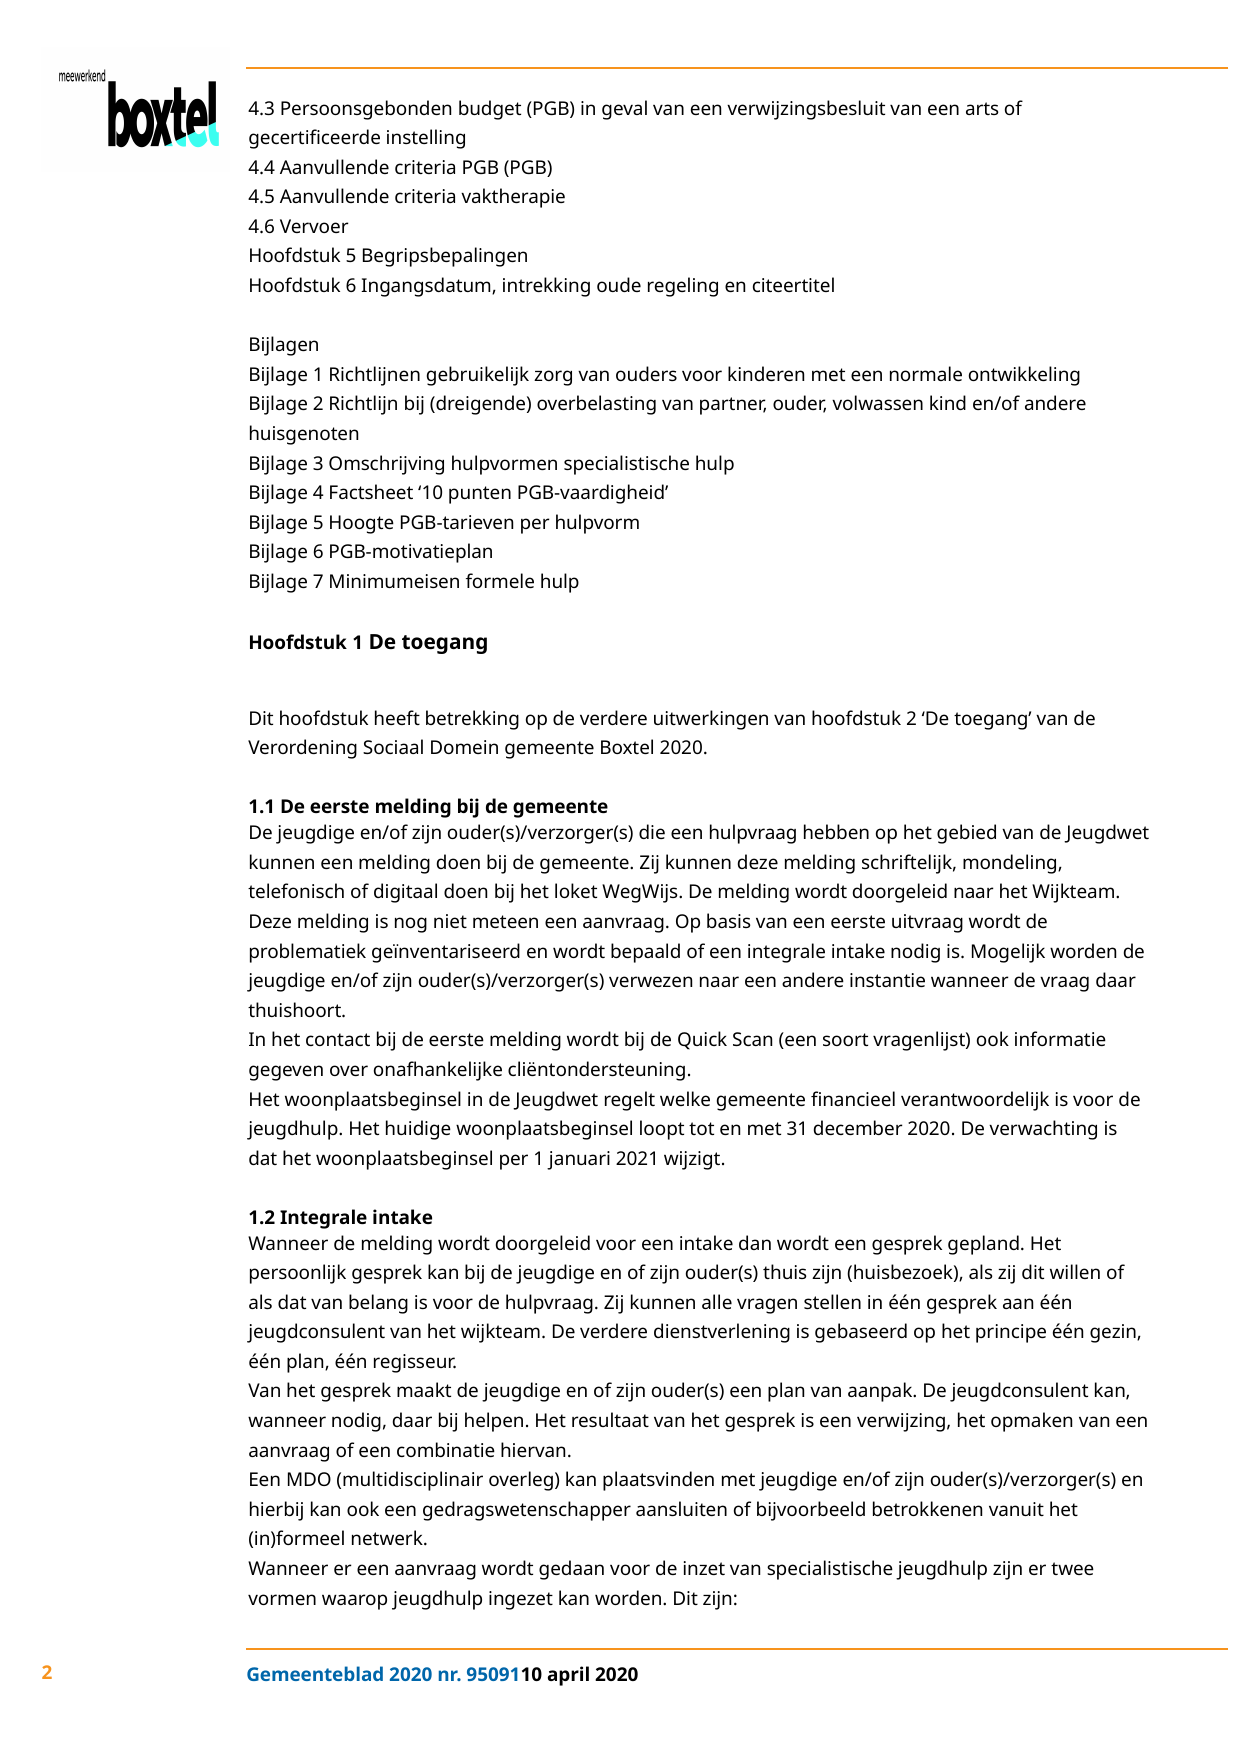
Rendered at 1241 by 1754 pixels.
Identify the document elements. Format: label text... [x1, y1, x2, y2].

picture [41, 47, 231, 172]
text Bijlage 1 Richtlijnen gebruikelijk zorg van ouders voor kinderen met een normale ontwikkeling [248, 361, 1152, 387]
text Bijlage 7 Minimumeisen formele hulp [248, 568, 1152, 594]
text Hoofdstuk 1 De toegang [248, 627, 1152, 656]
text Bijlage 5 Hoogte PGB-tarieven per hulpvorm [248, 509, 1152, 535]
text Bijlage 6 PGB-motivatieplan [248, 538, 1152, 564]
text Van het gesprek maakt de jeugdige en of zijn ouder(s) een plan van aanpak. De jeugdconsulent kan, wanneer nodig, daar bij helpen. Het resultaat van het gesprek is een verwijzing, het opmaken van een aanvraag of een combinatie hiervan. [248, 1378, 1152, 1463]
text Hoofdstuk 6 Ingangsdatum, intrekking oude regeling en citeertitel [248, 272, 1152, 298]
text 1.1 De eerste melding bij de gemeente [248, 794, 1152, 819]
text 4.4 Aanvullende criteria PGB (PGB) [248, 154, 1152, 180]
text Wanneer er een aanvraag wordt gedaan voor de inzet van specialistische jeugdhulp zijn er twee vormen waarop jeugdhulp ingezet kan worden. Dit zijn: [248, 1555, 1152, 1611]
text 4.3 Persoonsgebonden budget (PGB) in geval van een verwijzingsbesluit van een arts of gecertificeerde instelling [248, 95, 1152, 150]
text 4.6 Vervoer [248, 213, 1152, 239]
text Bijlagen [248, 331, 1152, 357]
text Dit hoofdstuk heeft betrekking op de verdere uitwerkingen van hoofdstuk 2 ‘De toegang’ van de Verordening Sociaal Domein gemeente Boxtel 2020. [248, 705, 1152, 760]
text Het woonplaatsbeginsel in de Jeugdwet regelt welke gemeente financieel verantwoordelijk is voor de jeugdhulp. Het huidige woonplaatsbeginsel loopt tot en met 31 december 2020. De verwachting is dat het woonplaatsbeginsel per 1 januari 2021 wijzigt. [248, 1086, 1152, 1171]
text 1.2 Integrale intake [248, 1204, 1152, 1230]
text Bijlage 4 Factsheet ‘10 punten PGB-vaardigheid’ [248, 479, 1152, 505]
text Een MDO (multidisciplinair overleg) kan plaatsvinden met jeugdige en/of zijn ouder(s)/verzorger(s) en hierbij kan ook een gedragswetenschapper aansluiten of bijvoorbeeld betrokkenen vanuit het (in)formeel netwerk. [248, 1466, 1152, 1551]
text Wanneer de melding wordt doorgeleid voor een intake dan wordt een gesprek gepland. Het persoonlijk gesprek kan bij de jeugdige en of zijn ouder(s) thuis zijn (huisbezoek), als zij dit willen of als dat van belang is voor de hulpvraag. Zij kunnen alle vragen stellen in één gesprek aan één jeugdconsulent van het wijkteam. De verdere dienstverlening is gebaseerd op het principe één gezin, één plan, één regisseur. [248, 1230, 1152, 1374]
text Hoofdstuk 5 Begripsbepalingen [248, 243, 1152, 268]
text Bijlage 3 Omschrijving hulpvormen specialistische hulp [248, 450, 1152, 476]
text Bijlage 2 Richtlijn bij (dreigende) overbelasting van partner, ouder, volwassen kind en/of andere huisgenoten [248, 391, 1152, 446]
text De jeugdige en/of zijn ouder(s)/verzorger(s) die een hulpvraag hebben op het gebied van de Jeugdwet kunnen een melding doen bij de gemeente. Zij kunnen deze melding schriftelijk, mondeling, telefonisch of digitaal doen bij het loket WegWijs. De melding wordt doorgeleid naar het Wijkteam. Deze melding is nog niet meteen een aanvraag. Op basis van een eerste uitvraag wordt de problematiek geïnventariseerd en wordt bepaald of een integrale intake nodig is. Mogelijk worden de jeugdige en/of zijn ouder(s)/verzorger(s) verwezen naar een andere instantie wanneer de vraag daar thuishoort. [248, 819, 1152, 1023]
text 4.5 Aanvullende criteria vaktherapie [248, 183, 1152, 209]
text In het contact bij de eerste melding wordt bij de Quick Scan (een soort vragenlijst) ook informatie gegeven over onafhankelijke cliëntondersteuning. [248, 1027, 1152, 1082]
